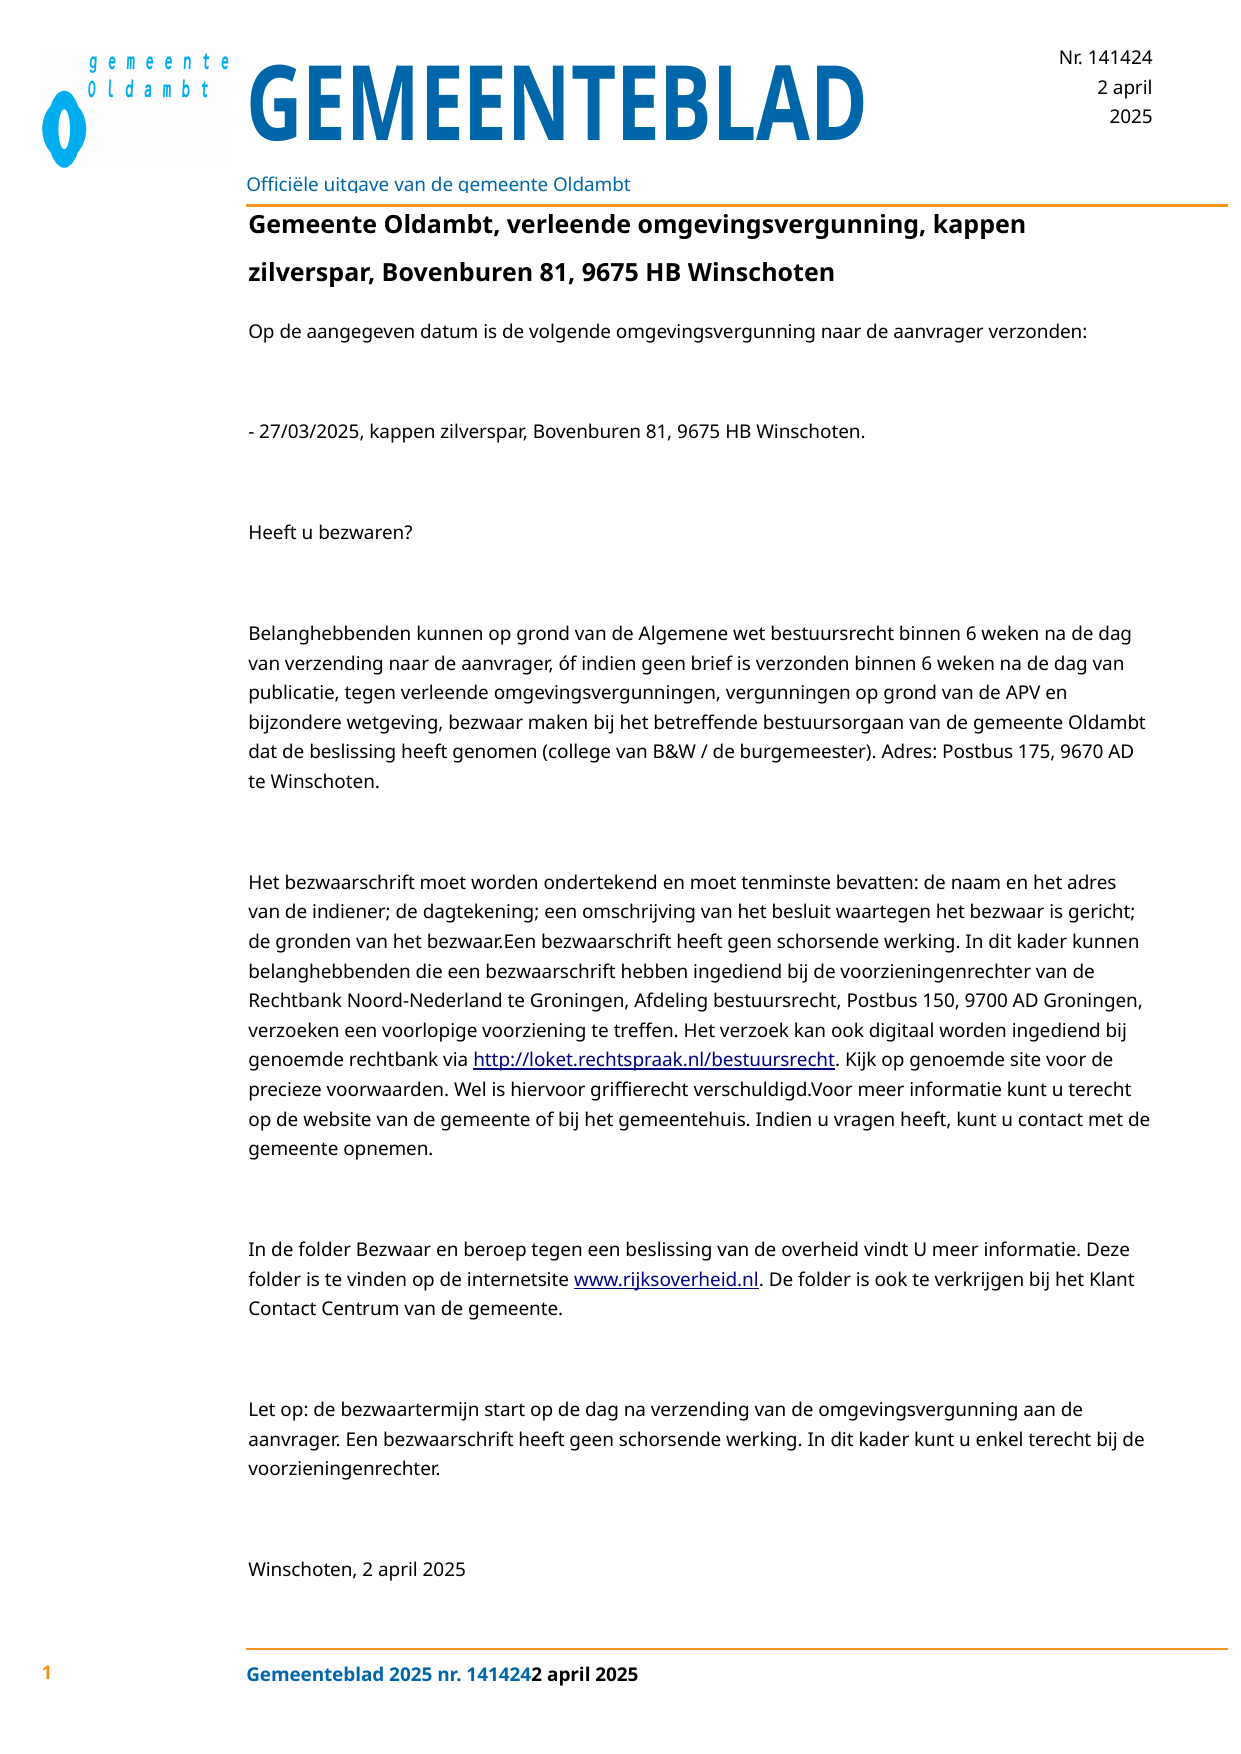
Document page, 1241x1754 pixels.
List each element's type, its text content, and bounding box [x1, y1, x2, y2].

picture [41, 47, 231, 172]
text Heeft u bezwaren? [248, 519, 1152, 545]
text Let op: de bezwaartermijn start op de dag na verzending van de omgevingsvergunning aan de aanvrager. Een bezwaarschrift heeft geen schorsende werking. In dit kader kunt u enkel terecht bij de voorzieningenrechter. [248, 1396, 1152, 1481]
text Het bezwaarschrift moet worden ondertekend en moet tenminste bevatten: de naam en het adres van de indiener; de dagtekening; een omschrijving van het besluit waartegen het bezwaar is gericht; de gronden van het bezwaar.Een bezwaarschrift heeft geen schorsende werking. In dit kader kunnen belanghebbenden die een bezwaarschrift hebben ingediend bij de voorzieningenrechter van de Rechtbank Noord-Nederland te Groningen, Afdeling bestuursrecht, Postbus 150, 9700 AD Groningen, verzoeken een voorlopige voorziening te treffen. Het verzoek kan ook digitaal worden ingediend bij genoemde rechtbank via http://loket.rechtspraak.nl/bestuursrecht. Kijk op genoemde site voor de precieze voorwaarden. Wel is hiervoor griffierecht verschuldigd.Voor meer informatie kunt u terecht op de website van de gemeente of bij het gemeentehuis. Indien u vragen heeft, kunt u contact met de gemeente opnemen. [248, 869, 1152, 1161]
text Winschoten, 2 april 2025 [248, 1556, 1152, 1582]
text In de folder Bezwaar en beroep tegen een beslissing van de overheid vindt U meer informatie. Deze folder is te vinden op de internetsite www.rijksoverheid.nl. De folder is ook te verkrijgen bij het Klant Contact Centrum van de gemeente. [248, 1236, 1152, 1321]
text - 27/03/2025, kappen zilverspar, Bovenburen 81, 9675 HB Winschoten. [248, 419, 1152, 444]
text Gemeente Oldambt, verleende omgevingsvergunning, kappen zilverspar, Bovenburen 81, 9675 HB Winschoten [248, 207, 1152, 288]
text Op de aangegeven datum is de volgende omgevingsvergunning naar de aanvrager verzonden: [248, 318, 1152, 344]
text Belanghebbenden kunnen op grond van de Algemene wet bestuursrecht binnen 6 weken na de dag van verzending naar de aanvrager, óf indien geen brief is verzonden binnen 6 weken na de dag van publicatie, tegen verleende omgevingsvergunningen, vergunningen op grond van de APV en bijzondere wetgeving, bezwaar maken bij het betreffende bestuursorgaan van de gemeente Oldambt dat de beslissing heeft genomen (college van B&W / de burgemeester). Adres: Postbus 175, 9670 AD te Winschoten. [248, 620, 1152, 794]
